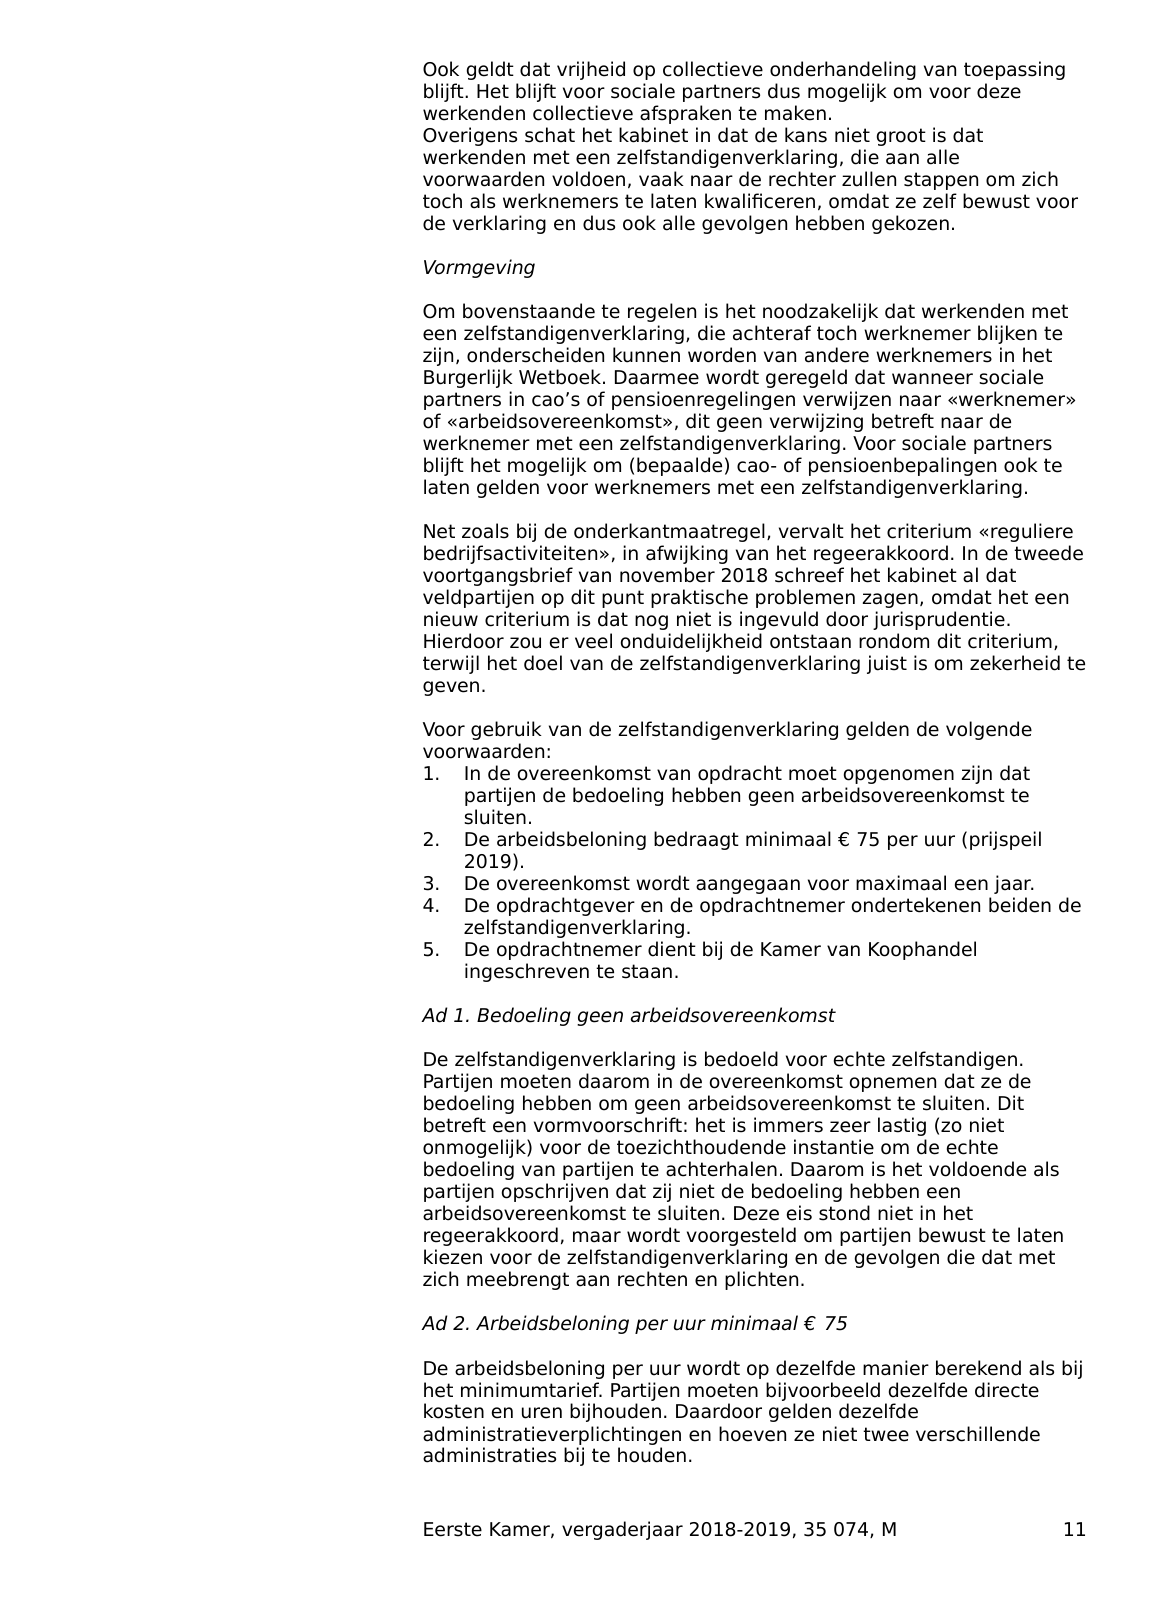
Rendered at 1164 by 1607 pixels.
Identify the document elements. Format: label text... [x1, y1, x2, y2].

text 1. In de overeenkomst van opdracht moet opgenomen zijn dat partijen de bedoeling hebben geen arbeidsovereenkomst te sluiten. [422, 763, 1087, 829]
text 5. De opdrachtnemer dient bij de Kamer van Koophandel ingeschreven te staan. [422, 939, 1087, 983]
text Overigens schat het kabinet in dat de kans niet groot is dat werkenden met een zelfstandigenverklaring, die aan alle voorwaarden voldoen, vaak naar de rechter zullen stappen om zich toch als werknemers te laten kwalificeren, omdat ze zelf bewust voor de verklaring en dus ook alle gevolgen hebben gekozen. [422, 125, 1087, 235]
subtitle Vormgeving [422, 257, 1087, 279]
text 4. De opdrachtgever en de opdrachtnemer ondertekenen beiden de zelfstandigenverklaring. [422, 895, 1087, 939]
subtitle Ad 1. Bedoeling geen arbeidsovereenkomst [422, 1005, 1087, 1027]
text Ook geldt dat vrijheid op collectieve onderhandeling van toepassing blijft. Het blijft voor sociale partners dus mogelijk om voor deze werkenden collectieve afspraken te maken. [422, 59, 1087, 125]
text De arbeidsbeloning per uur wordt op dezelfde manier berekend als bij het minimumtarief. Partijen moeten bijvoorbeeld dezelfde directe kosten en uren bijhouden. Daardoor gelden dezelfde administratieverplichtingen en hoeven ze niet twee verschillende administraties bij te houden. [422, 1357, 1087, 1467]
text 3. De overeenkomst wordt aangegaan voor maximaal een jaar. [422, 873, 1087, 895]
text De zelfstandigenverklaring is bedoeld voor echte zelfstandigen. Partijen moeten daarom in de overeenkomst opnemen dat ze de bedoeling hebben om geen arbeidsovereenkomst te sluiten. Dit betreft een vormvoorschrift: het is immers zeer lastig (zo niet onmogelijk) voor de toezichthoudende instantie om de echte bedoeling van partijen te achterhalen. Daarom is het voldoende als partijen opschrijven dat zij niet de bedoeling hebben een arbeidsovereenkomst te sluiten. Deze eis stond niet in het regeerakkoord, maar wordt voorgesteld om partijen bewust te laten kiezen voor de zelfstandigenverklaring en de gevolgen die dat met zich meebrengt aan rechten en plichten. [422, 1049, 1087, 1291]
text Net zoals bij de onderkantmaatregel, vervalt het criterium «reguliere bedrijfsactiviteiten», in afwijking van het regeerakkoord. In de tweede voortgangsbrief van november 2018 schreef het kabinet al dat veldpartijen op dit punt praktische problemen zagen, omdat het een nieuw criterium is dat nog niet is ingevuld door jurisprudentie. Hierdoor zou er veel onduidelijkheid ontstaan rondom dit criterium, terwijl het doel van de zelfstandigenverklaring juist is om zekerheid te geven. [422, 521, 1087, 697]
text Voor gebruik van de zelfstandigenverklaring gelden de volgende voorwaarden: [422, 719, 1087, 763]
text 2. De arbeidsbeloning bedraagt minimaal € 75 per uur (prijspeil 2019). [422, 829, 1087, 873]
text Om bovenstaande te regelen is het noodzakelijk dat werkenden met een zelfstandigenverklaring, die achteraf toch werknemer blijken te zijn, onderscheiden kunnen worden van andere werknemers in het Burgerlijk Wetboek. Daarmee wordt geregeld dat wanneer sociale partners in cao’s of pensioenregelingen verwijzen naar «werknemer» of «arbeidsovereenkomst», dit geen verwijzing betreft naar de werknemer met een zelfstandigenverklaring. Voor sociale partners blijft het mogelijk om (bepaalde) cao- of pensioenbepalingen ook te laten gelden voor werknemers met een zelfstandigenverklaring. [422, 301, 1087, 499]
subtitle Ad 2. Arbeidsbeloning per uur minimaal € 75 [422, 1313, 1087, 1335]
